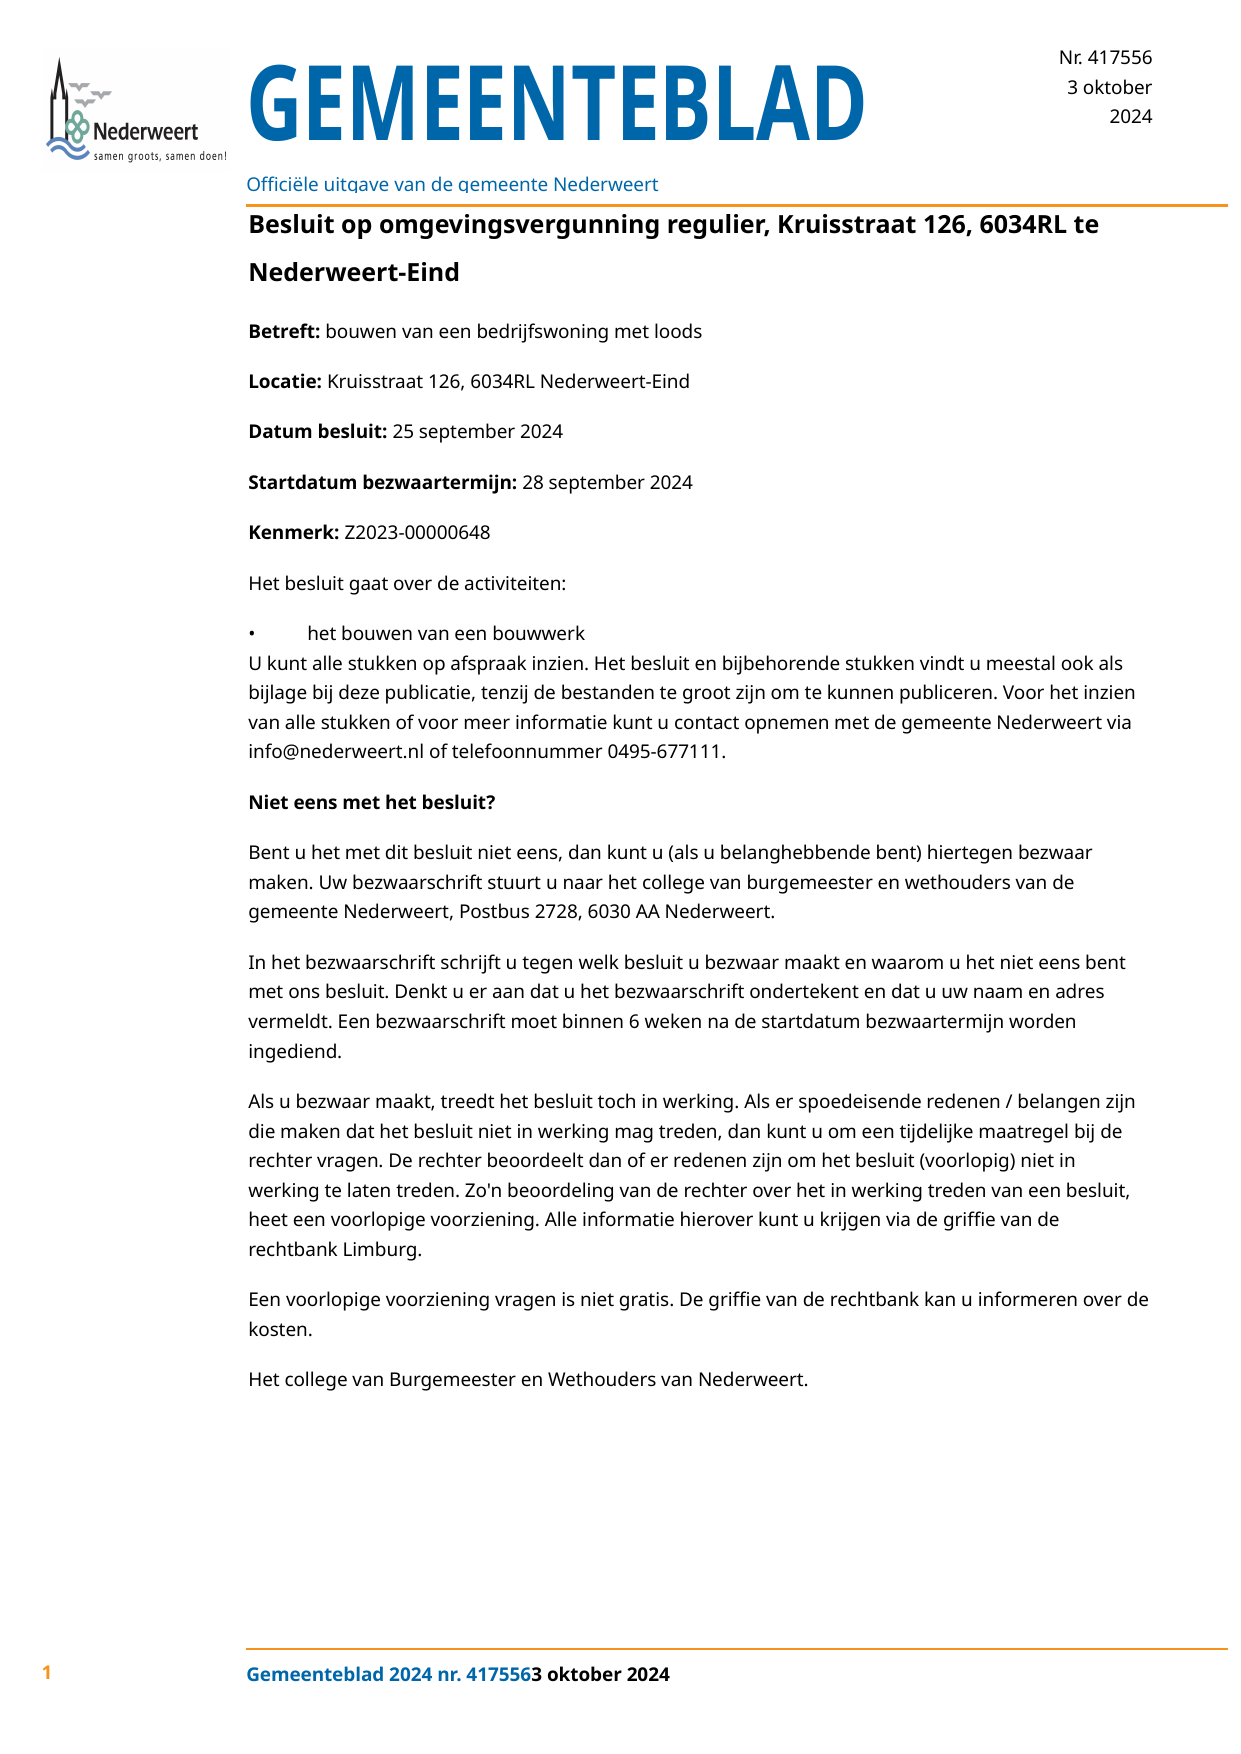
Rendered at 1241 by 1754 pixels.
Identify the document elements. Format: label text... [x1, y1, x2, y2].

text Niet eens met het besluit? [248, 789, 1152, 815]
text U kunt alle stukken op afspraak inzien. Het besluit en bijbehorende stukken vindt u meestal ook als bijlage bij deze publicatie, tenzij de bestanden te groot zijn om te kunnen publiceren. Voor het inzien van alle stukken of voor meer informatie kunt u contact opnemen met de gemeente Nederweert via info@nederweert.nl of telefoonnummer 0495-677111. [248, 650, 1152, 764]
text Kenmerk: Z2023-00000648 [248, 519, 1152, 545]
text Datum besluit: 25 september 2024 [248, 419, 1152, 444]
text Besluit op omgevingsvergunning regulier, Kruisstraat 126, 6034RL te Nederweert-Eind [248, 207, 1152, 288]
text Als u bezwaar maakt, treedt het besluit toch in werking. Als er spoedeisende redenen / belangen zijn die maken dat het besluit niet in werking mag treden, dan kunt u om een tijdelijke maatregel bij de rechter vragen. De rechter beoordeelt dan of er redenen zijn om het besluit (voorlopig) niet in werking te laten treden. Zo'n beoordeling van de rechter over het in werking treden van een besluit, heet een voorlopige voorziening. Alle informatie hierover kunt u krijgen via de griffie van de rechtbank Limburg. [248, 1088, 1152, 1262]
text Bent u het met dit besluit niet eens, dan kunt u (als u belanghebbende bent) hiertegen bezwaar maken. Uw bezwaarschrift stuurt u naar het college van burgemeester en wethouders van de gemeente Nederweert, Postbus 2728, 6030 AA Nederweert. [248, 839, 1152, 924]
picture [41, 47, 231, 172]
text In het bezwaarschrift schrijft u tegen welk besluit u bezwaar maakt en waarom u het niet eens bent met ons besluit. Denkt u er aan dat u het bezwaarschrift ondertekent en dat u uw naam en adres vermeldt. Een bezwaarschrift moet binnen 6 weken na de startdatum bezwaartermijn worden ingediend. [248, 949, 1152, 1064]
text Startdatum bezwaartermijn: 28 september 2024 [248, 469, 1152, 495]
text Betreft: bouwen van een bedrijfswoning met loods [248, 318, 1152, 344]
text Het college van Burgemeester en Wethouders van Nederweert. [248, 1367, 1152, 1392]
text Een voorlopige voorziening vragen is niet gratis. De griffie van de rechtbank kan u informeren over de kosten. [248, 1287, 1152, 1342]
text Locatie: Kruisstraat 126, 6034RL Nederweert-Eind [248, 368, 1152, 394]
text Het besluit gaat over de activiteiten: [248, 570, 1152, 596]
list het bouwen van een bouwwerk [248, 620, 1152, 646]
